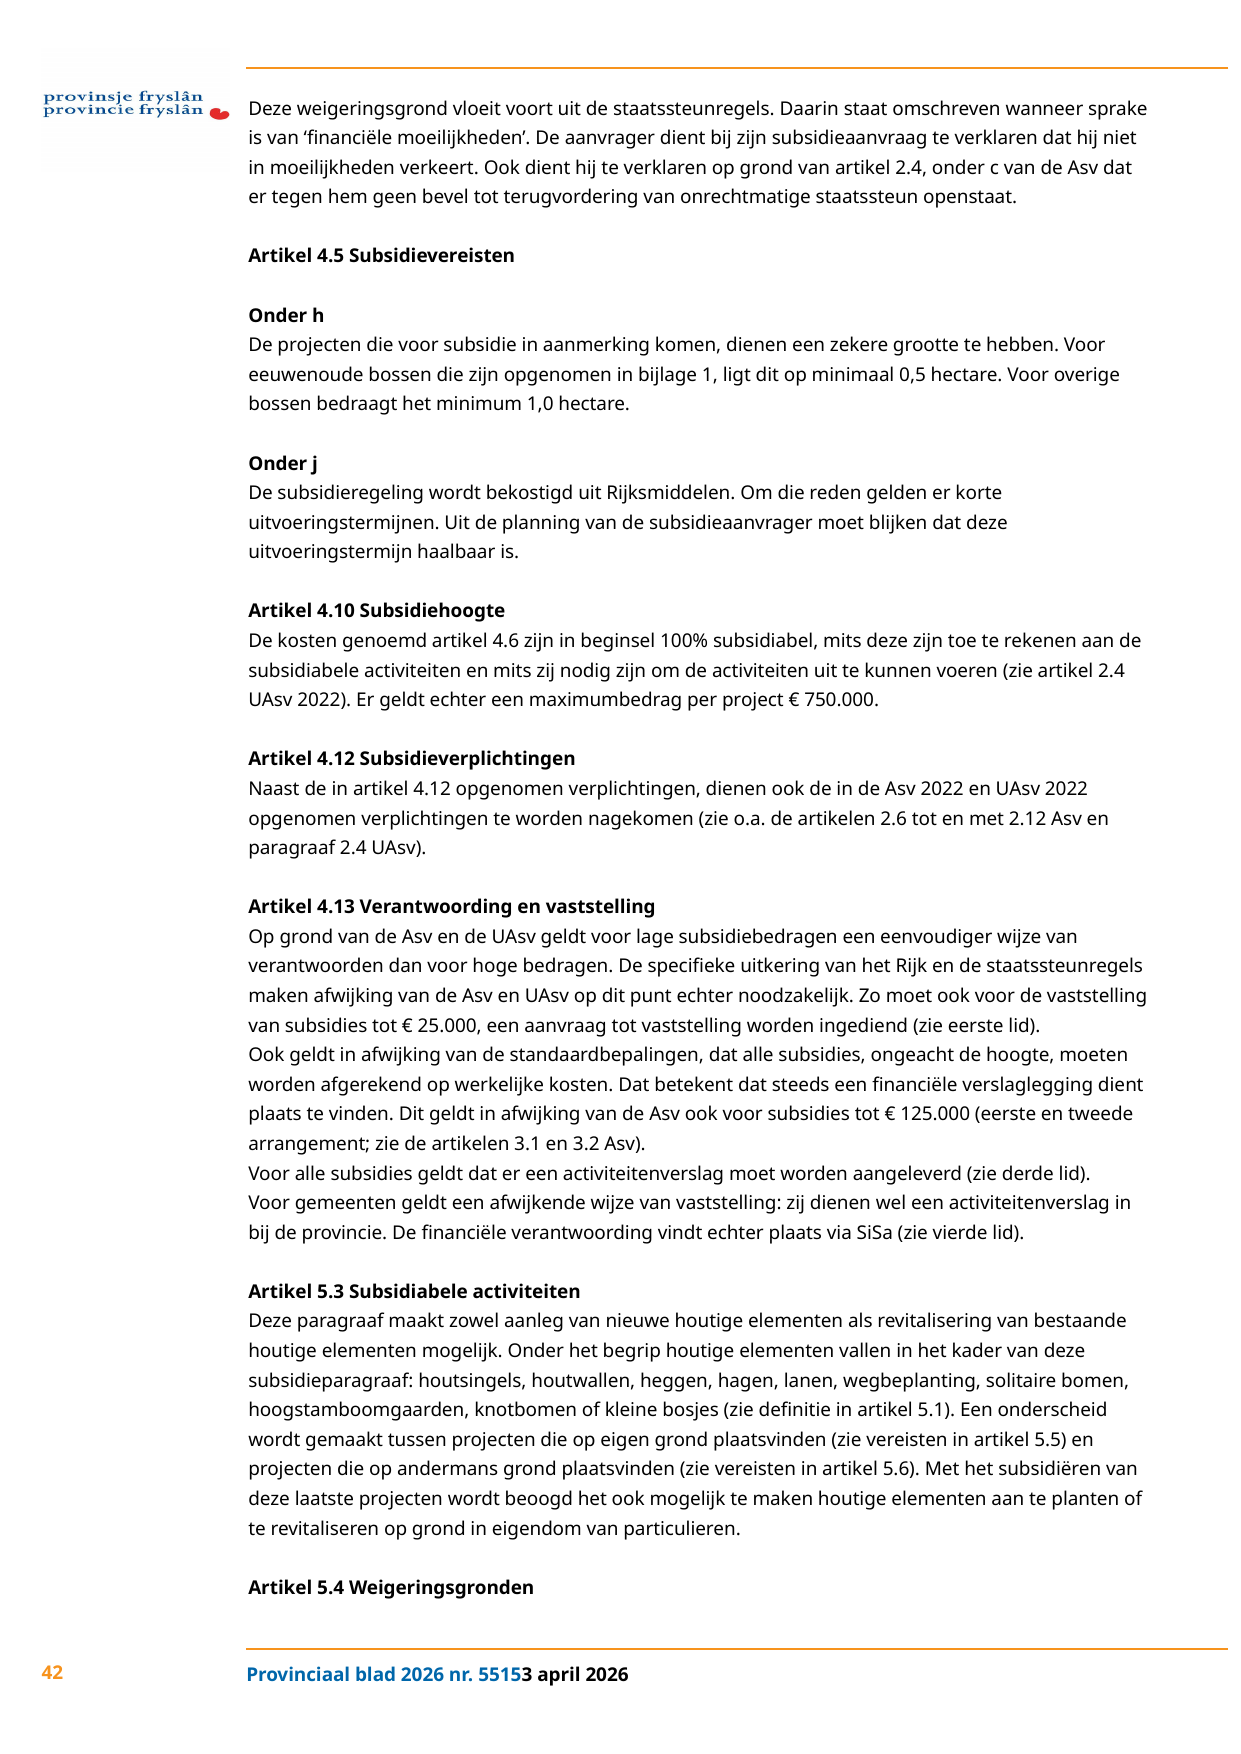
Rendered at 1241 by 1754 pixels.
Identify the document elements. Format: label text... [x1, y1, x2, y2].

text Artikel 4.13 Verantwoording en vaststelling [248, 893, 1152, 919]
text Onder h [248, 302, 1152, 328]
text Artikel 4.10 Subsidiehoogte [248, 598, 1152, 623]
text De subsidieregeling wordt bekostigd uit Rijksmiddelen. Om die reden gelden er korte uitvoeringstermijnen. Uit de planning van de subsidieaanvrager moet blijken dat deze uitvoeringstermijn haalbaar is. [248, 479, 1152, 564]
text Ook geldt in afwijking van de standaardbepalingen, dat alle subsidies, ongeacht de hoogte, moeten worden afgerekend op werkelijke kosten. Dat betekent dat steeds een financiële verslaglegging dient plaats te vinden. Dit geldt in afwijking van de Asv ook voor subsidies tot € 125.000 (eerste en tweede arrangement; zie de artikelen 3.1 en 3.2 Asv). [248, 1041, 1152, 1156]
text De projecten die voor subsidie in aanmerking komen, dienen een zekere grootte te hebben. Voor eeuwenoude bossen die zijn opgenomen in bijlage 1, ligt dit op minimaal 0,5 hectare. Voor overige bossen bedraagt het minimum 1,0 hectare. [248, 331, 1152, 416]
picture [41, 47, 231, 172]
text Onder j [248, 450, 1152, 476]
text Naast de in artikel 4.12 opgenomen verplichtingen, dienen ook de in de Asv 2022 en UAsv 2022 opgenomen verplichtingen te worden nagekomen (zie o.a. de artikelen 2.6 tot en met 2.12 Asv en paragraaf 2.4 UAsv). [248, 775, 1152, 860]
text De kosten genoemd artikel 4.6 zijn in beginsel 100% subsidiabel, mits deze zijn toe te rekenen aan de subsidiabele activiteiten en mits zij nodig zijn om de activiteiten uit te kunnen voeren (zie artikel 2.4 UAsv 2022). Er geldt echter een maximumbedrag per project € 750.000. [248, 627, 1152, 712]
text Deze paragraaf maakt zowel aanleg van nieuwe houtige elementen als revitalisering van bestaande houtige elementen mogelijk. Onder het begrip houtige elementen vallen in het kader van deze subsidieparagraaf: houtsingels, houtwallen, heggen, hagen, lanen, wegbeplanting, solitaire bomen, hoogstamboomgaarden, knotbomen of kleine bosjes (zie definitie in artikel 5.1). Een onderscheid wordt gemaakt tussen projecten die op eigen grond plaatsvinden (zie vereisten in artikel 5.5) en projecten die op andermans grond plaatsvinden (zie vereisten in artikel 5.6). Met het subsidiëren van deze laatste projecten wordt beoogd het ook mogelijk te maken houtige elementen aan te planten of te revitaliseren op grond in eigendom van particulieren. [248, 1308, 1152, 1541]
text Artikel 5.3 Subsidiabele activiteiten [248, 1278, 1152, 1304]
text Artikel 5.4 Weigeringsgronden [248, 1574, 1152, 1600]
text Voor alle subsidies geldt dat er een activiteitenverslag moet worden aangeleverd (zie derde lid). [248, 1160, 1152, 1186]
text Artikel 4.5 Subsidievereisten [248, 243, 1152, 268]
text Op grond van de Asv en de UAsv geldt voor lage subsidiebedragen een eenvoudiger wijze van verantwoorden dan voor hoge bedragen. De specifieke uitkering van het Rijk en de staatssteunregels maken afwijking van de Asv en UAsv op dit punt echter noodzakelijk. Zo moet ook voor de vaststelling van subsidies tot € 25.000, een aanvraag tot vaststelling worden ingediend (zie eerste lid). [248, 923, 1152, 1038]
text Artikel 4.12 Subsidieverplichtingen [248, 746, 1152, 771]
text Deze weigeringsgrond vloeit voort uit de staatssteunregels. Daarin staat omschreven wanneer sprake is van ‘financiële moeilijkheden’. De aanvrager dient bij zijn subsidieaanvraag te verklaren dat hij niet in moeilijkheden verkeert. Ook dient hij te verklaren op grond van artikel 2.4, onder c van de Asv dat er tegen hem geen bevel tot terugvordering van onrechtmatige staatssteun openstaat. [248, 95, 1152, 209]
text Voor gemeenten geldt een afwijkende wijze van vaststelling: zij dienen wel een activiteitenverslag in bij de provincie. De financiële verantwoording vindt echter plaats via SiSa (zie vierde lid). [248, 1189, 1152, 1245]
